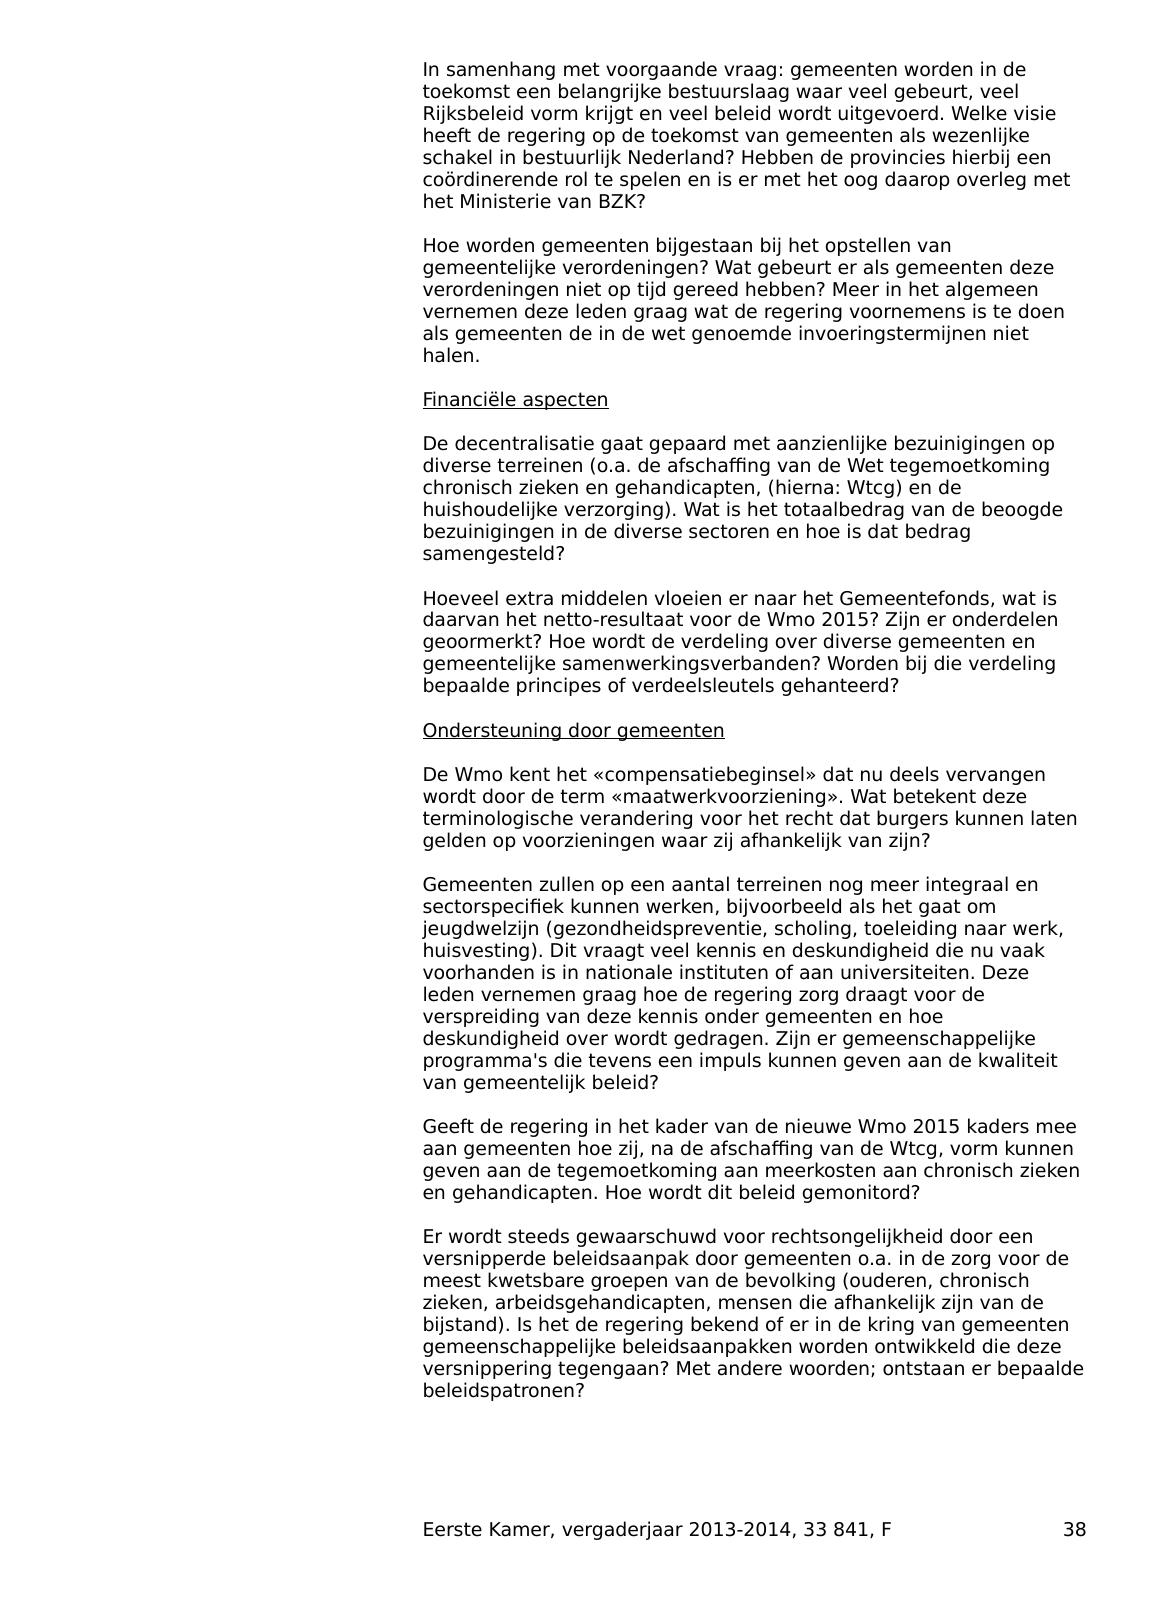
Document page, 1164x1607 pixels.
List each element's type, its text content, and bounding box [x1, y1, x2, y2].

text Geeft de regering in het kader van de nieuwe Wmo 2015 kaders mee aan gemeenten hoe zij, na de afschaffing van de Wtcg, vorm kunnen geven aan de tegemoetkoming aan meerkosten aan chronisch zieken en gehandicapten. Hoe wordt dit beleid gemonitord? [422, 1116, 1087, 1204]
text De decentralisatie gaat gepaard met aanzienlijke bezuinigingen op diverse terreinen (o.a. de afschaffing van de Wet tegemoetkoming chronisch zieken en gehandicapten, (hierna: Wtcg) en de huishoudelijke verzorging). Wat is het totaalbedrag van de beoogde bezuinigingen in de diverse sectoren en hoe is dat bedrag samengesteld? [422, 433, 1087, 565]
text Hoeveel extra middelen vloeien er naar het Gemeentefonds, wat is daarvan het netto-resultaat voor de Wmo 2015? Zijn er onderdelen geoormerkt? Hoe wordt de verdeling over diverse gemeenten en gemeentelijke samenwerkingsverbanden? Worden bij die verdeling bepaalde principes of verdeelsleutels gehanteerd? [422, 587, 1087, 697]
subtitle Ondersteuning door gemeenten [422, 719, 1087, 741]
text Er wordt steeds gewaarschuwd voor rechtsongelijkheid door een versnipperde beleidsaanpak door gemeenten o.a. in de zorg voor de meest kwetsbare groepen van de bevolking (ouderen, chronisch zieken, arbeidsgehandicapten, mensen die afhankelijk zijn van de bijstand). Is het de regering bekend of er in de kring van gemeenten gemeenschappelijke beleidsaanpakken worden ontwikkeld die deze versnippering tegengaan? Met andere woorden; ontstaan er bepaalde beleidspatronen? [422, 1226, 1087, 1402]
text In samenhang met voorgaande vraag: gemeenten worden in de toekomst een belangrijke bestuurslaag waar veel gebeurt, veel Rijksbeleid vorm krijgt en veel beleid wordt uitgevoerd. Welke visie heeft de regering op de toekomst van gemeenten als wezenlijke schakel in bestuurlijk Nederland? Hebben de provincies hierbij een coördinerende rol te spelen en is er met het oog daarop overleg met het Ministerie van BZK? [422, 59, 1087, 213]
text Gemeenten zullen op een aantal terreinen nog meer integraal en sectorspecifiek kunnen werken, bijvoorbeeld als het gaat om jeugdwelzijn (gezondheidspreventie, scholing, toeleiding naar werk, huisvesting). Dit vraagt veel kennis en deskundigheid die nu vaak voorhanden is in nationale instituten of aan universiteiten. Deze leden vernemen graag hoe de regering zorg draagt voor de verspreiding van deze kennis onder gemeenten en hoe deskundigheid over wordt gedragen. Zijn er gemeenschappelijke programma's die tevens een impuls kunnen geven aan de kwaliteit van gemeentelijk beleid? [422, 874, 1087, 1093]
text Hoe worden gemeenten bijgestaan bij het opstellen van gemeentelijke verordeningen? Wat gebeurt er als gemeenten deze verordeningen niet op tijd gereed hebben? Meer in het algemeen vernemen deze leden graag wat de regering voornemens is te doen als gemeenten de in de wet genoemde invoeringstermijnen niet halen. [422, 235, 1087, 367]
subtitle Financiële aspecten [422, 389, 1087, 411]
text De Wmo kent het «compensatiebeginsel» dat nu deels vervangen wordt door de term «maatwerkvoorziening». Wat betekent deze terminologische verandering voor het recht dat burgers kunnen laten gelden op voorzieningen waar zij afhankelijk van zijn? [422, 764, 1087, 852]
